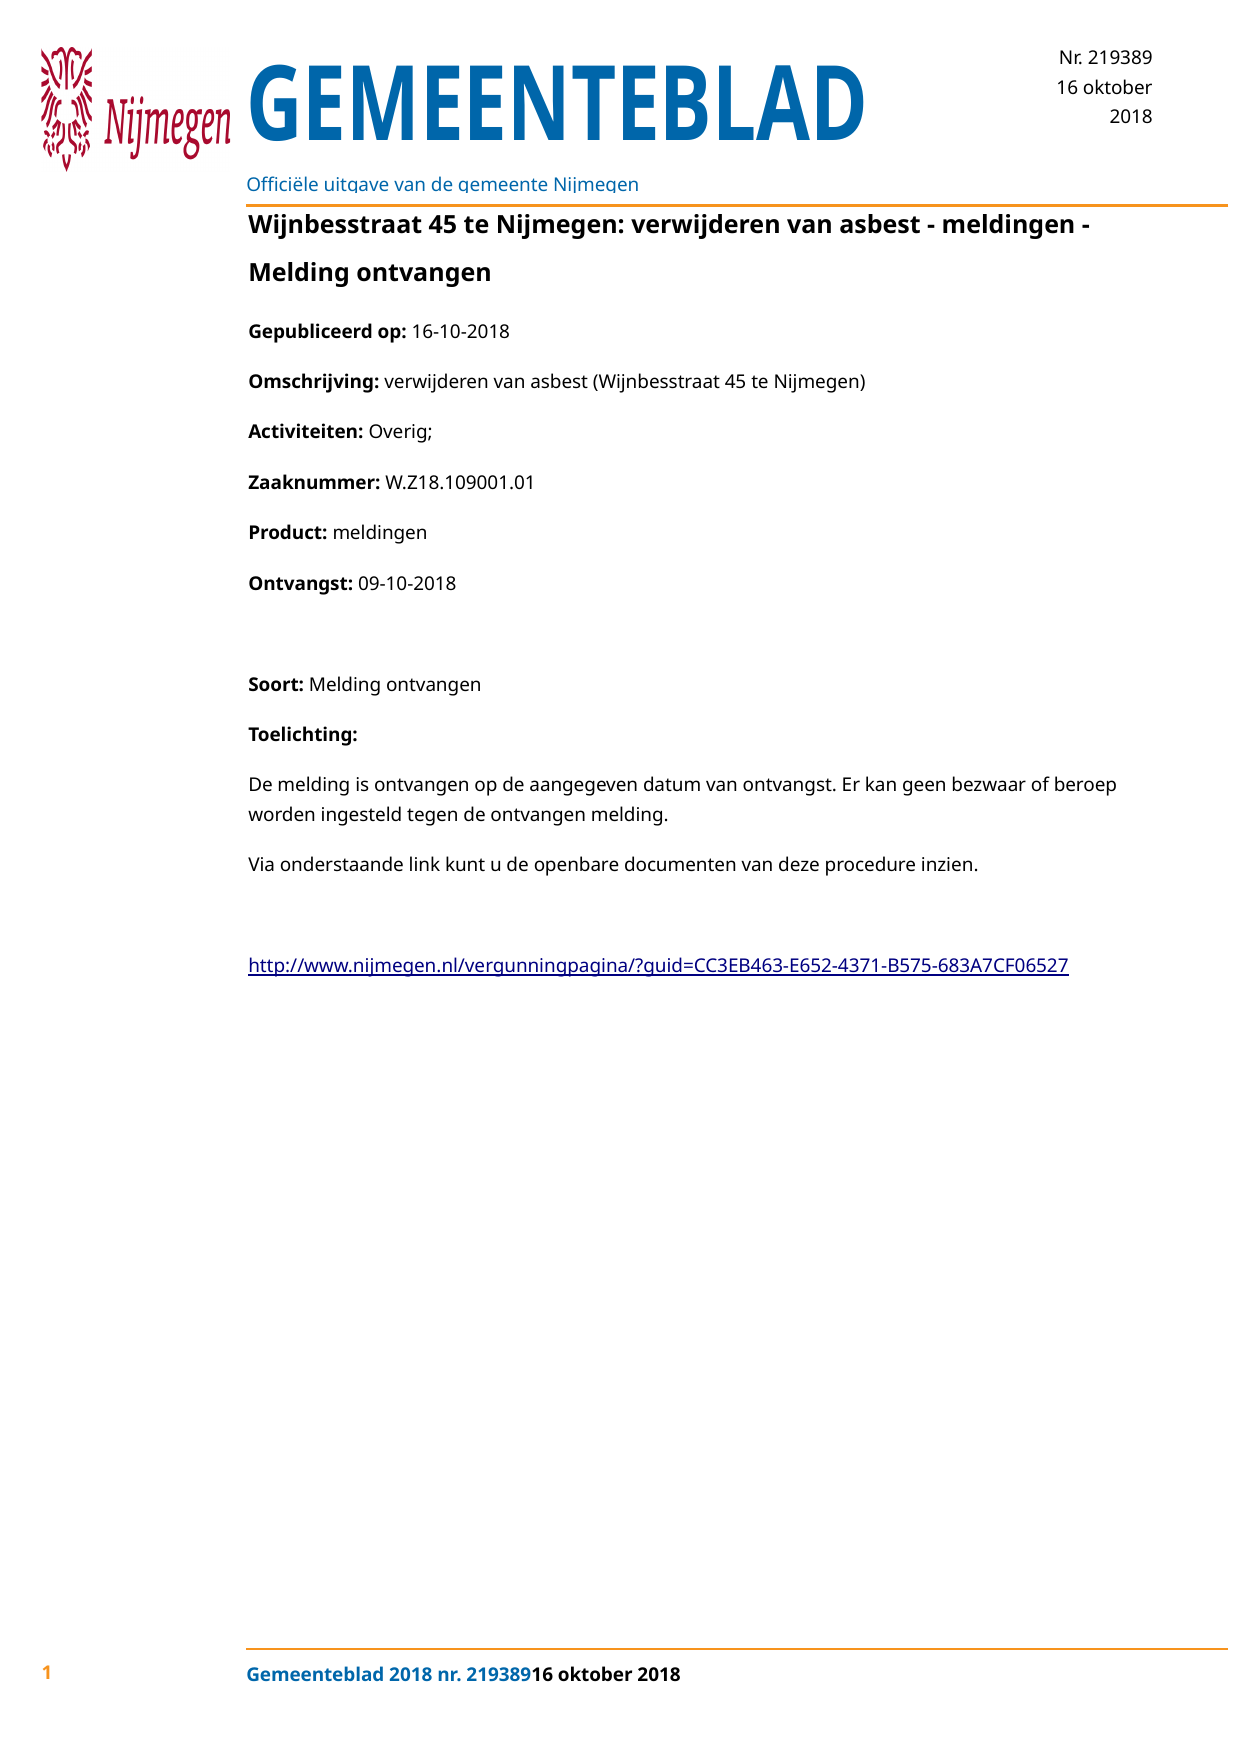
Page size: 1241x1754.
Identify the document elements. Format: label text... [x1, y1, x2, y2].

text Soort: Melding ontvangen [248, 671, 1152, 697]
text Wijnbesstraat 45 te Nijmegen: verwijderen van asbest - meldingen - Melding ontvangen [248, 207, 1152, 288]
text http://www.nijmegen.nl/vergunningpagina/?guid=CC3EB463-E652-4371-B575-683A7CF06527 [248, 952, 1152, 978]
text Toelichting: [248, 721, 1152, 747]
text Via onderstaande link kunt u de openbare documenten van deze procedure inzien. [248, 852, 1152, 877]
text De melding is ontvangen op de aangegeven datum van ontvangst. Er kan geen bezwaar of beroep worden ingesteld tegen de ontvangen melding. [248, 772, 1152, 827]
picture [41, 47, 231, 172]
text Gepubliceerd op: 16-10-2018 [248, 318, 1152, 344]
text Omschrijving: verwijderen van asbest (Wijnbesstraat 45 te Nijmegen) [248, 368, 1152, 394]
text Activiteiten: Overig; [248, 419, 1152, 444]
text Product: meldingen [248, 519, 1152, 545]
text Zaaknummer: W.Z18.109001.01 [248, 469, 1152, 495]
text Ontvangst: 09-10-2018 [248, 570, 1152, 596]
